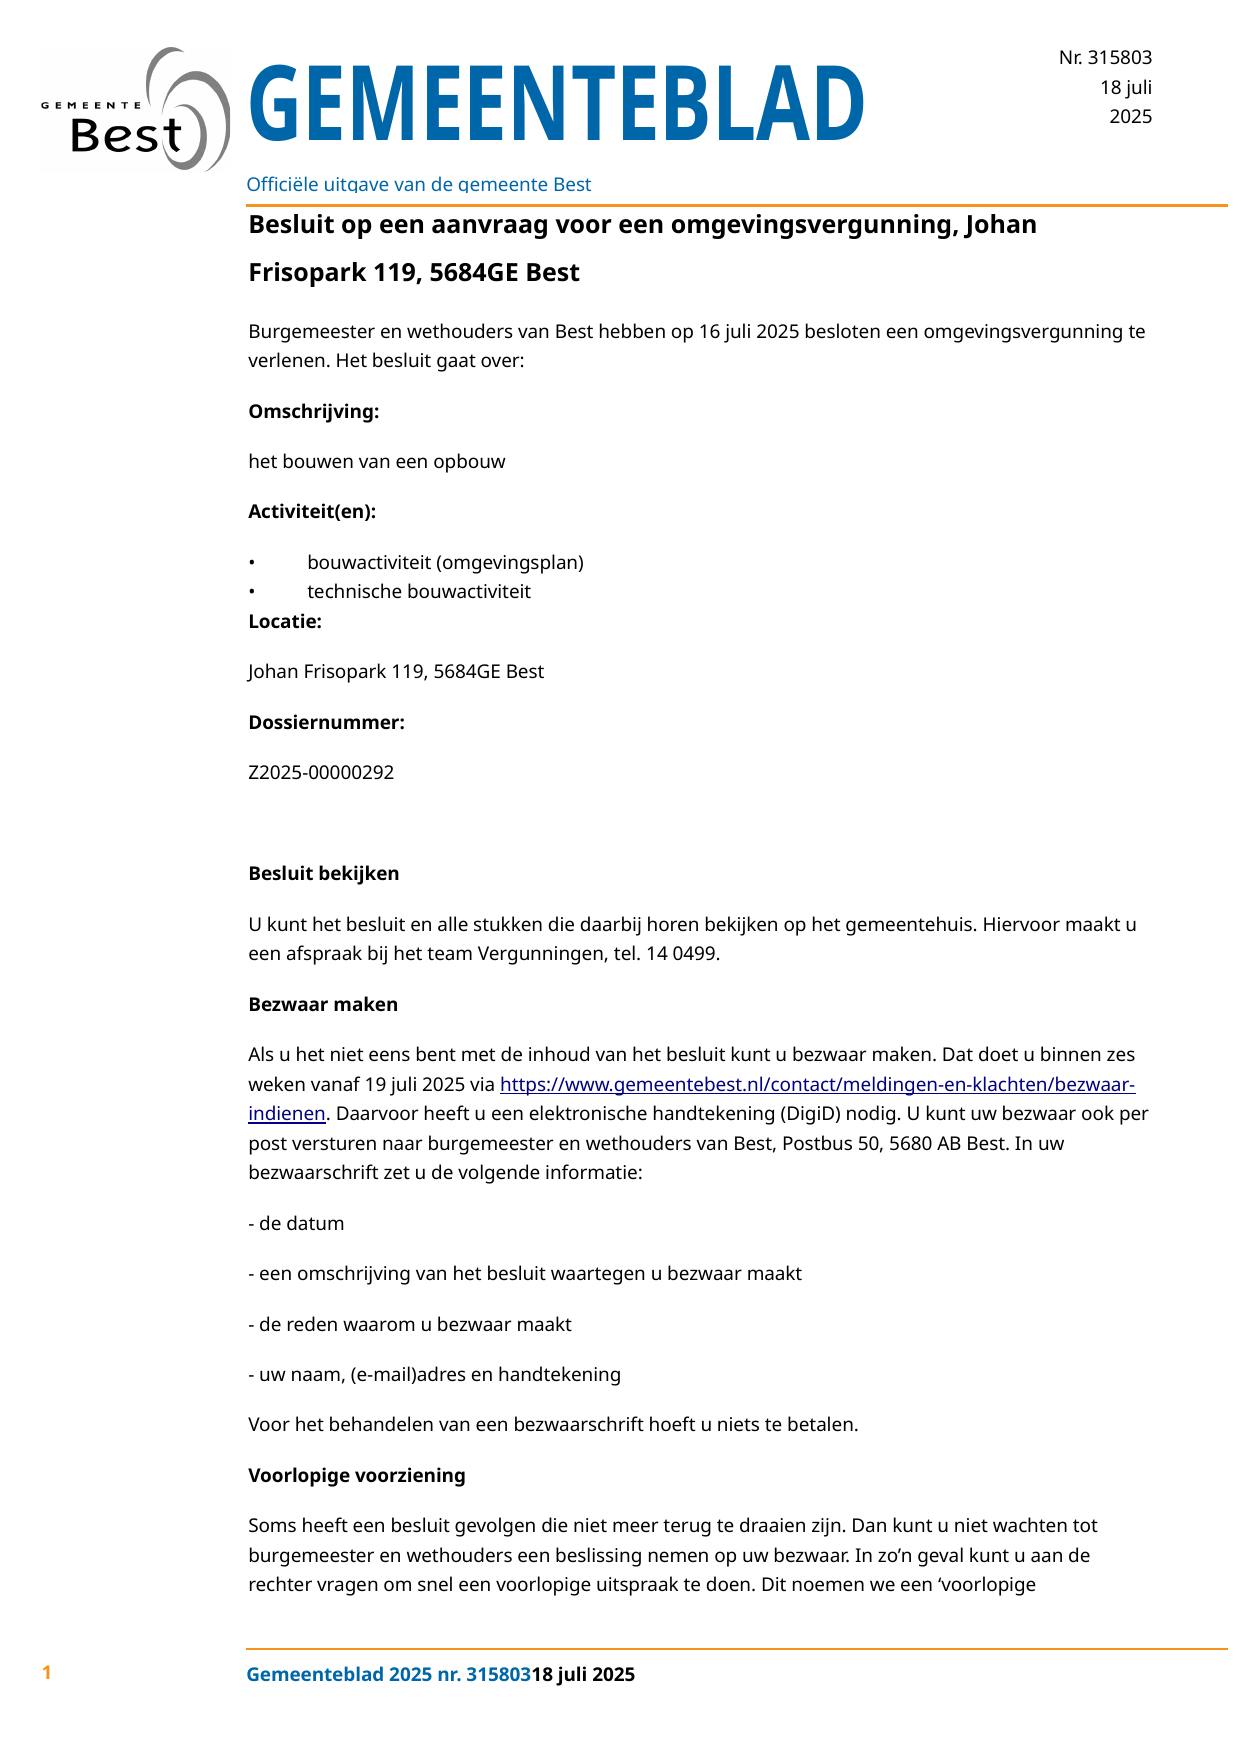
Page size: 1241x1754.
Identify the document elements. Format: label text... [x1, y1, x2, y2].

text Omschrijving: [248, 398, 1152, 424]
text Z2025-00000292 [248, 759, 1152, 785]
text Bezwaar maken [248, 991, 1152, 1017]
text U kunt het besluit en alle stukken die daarbij horen bekijken op het gemeentehuis. Hiervoor maakt u een afspraak bij het team Vergunningen, tel. 14 0499. [248, 911, 1152, 966]
text - de datum [248, 1210, 1152, 1236]
text Als u het niet eens bent met de inhoud van het besluit kunt u bezwaar maken. Dat doet u binnen zes weken vanaf 19 juli 2025 via https://www.gemeentebest.nl/contact/meldingen-en-klachten/bezwaar-indienen. Daarvoor heeft u een elektronische handtekening (DigiD) nodig. U kunt uw bezwaar ook per post versturen naar burgemeester en wethouders van Best, Postbus 50, 5680 AB Best. In uw bezwaarschrift zet u de volgende informatie: [248, 1041, 1152, 1185]
text Voorlopige voorziening [248, 1462, 1152, 1488]
text het bouwen van een opbouw [248, 448, 1152, 474]
text Voor het behandelen van een bezwaarschrift hoeft u niets te betalen. [248, 1412, 1152, 1437]
text - uw naam, (e-mail)adres en handtekening [248, 1361, 1152, 1387]
text - de reden waarom u bezwaar maakt [248, 1311, 1152, 1337]
text - een omschrijving van het besluit waartegen u bezwaar maakt [248, 1260, 1152, 1286]
text Soms heeft een besluit gevolgen die niet meer terug te draaien zijn. Dan kunt u niet wachten tot burgemeester en wethouders een beslissing nemen op uw bezwaar. In zo’n geval kunt u aan de rechter vragen om snel een voorlopige uitspraak te doen. Dit noemen we een ‘voorlopige [248, 1512, 1152, 1597]
text Activiteit(en): [248, 499, 1152, 524]
picture [41, 47, 231, 172]
text Besluit op een aanvraag voor een omgevingsvergunning, Johan Frisopark 119, 5684GE Best [248, 207, 1152, 288]
text Dossiernummer: [248, 709, 1152, 735]
text Burgemeester en wethouders van Best hebben op 16 juli 2025 besloten een omgevingsvergunning te verlenen. Het besluit gaat over: [248, 318, 1152, 373]
list bouwactiviteit (omgevingsplan) [248, 549, 1152, 575]
text Johan Frisopark 119, 5684GE Best [248, 659, 1152, 684]
list technische bouwactiviteit [248, 579, 1152, 604]
text Locatie: [248, 608, 1152, 634]
text Besluit bekijken [248, 860, 1152, 886]
